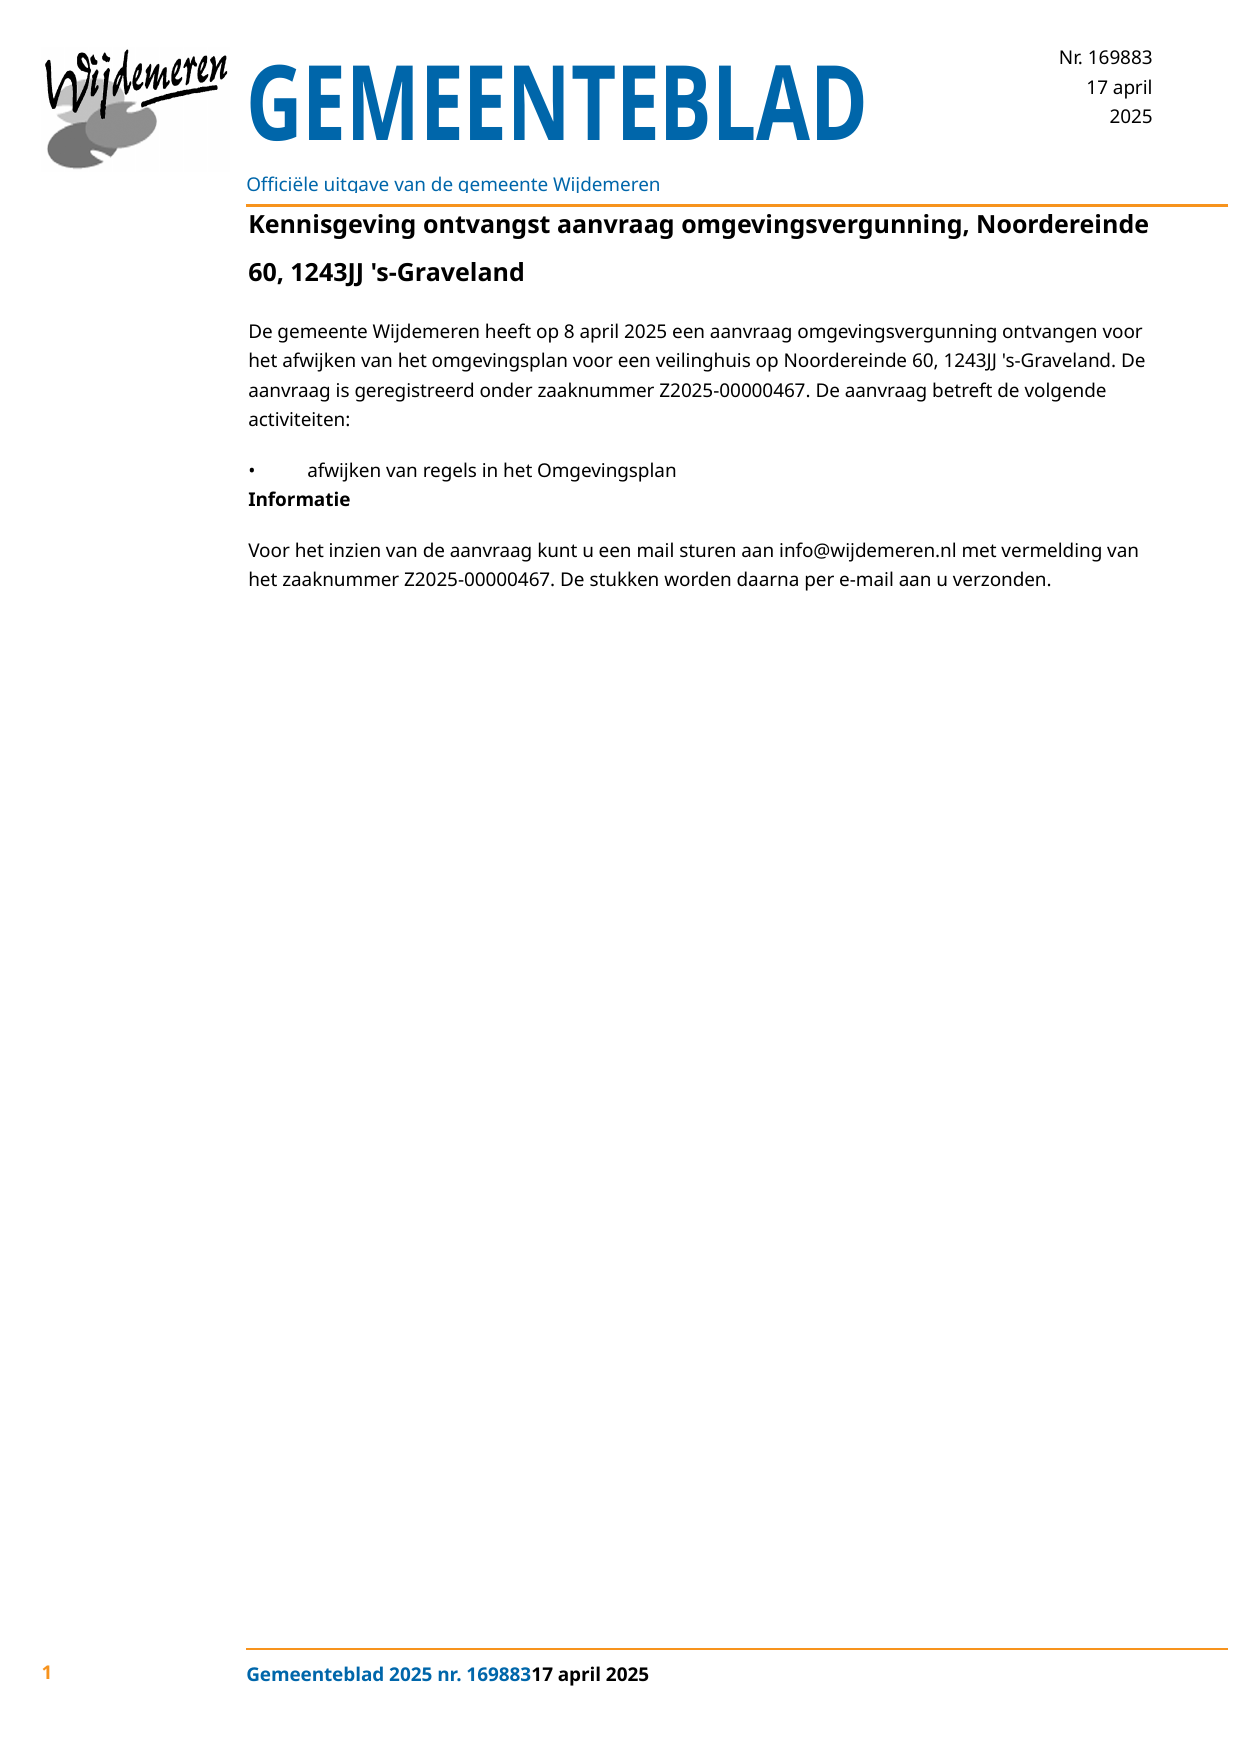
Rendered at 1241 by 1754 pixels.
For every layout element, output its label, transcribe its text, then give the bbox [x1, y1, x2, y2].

text Kennisgeving ontvangst aanvraag omgevingsvergunning, Noordereinde 60, 1243JJ 's-Graveland [248, 207, 1152, 288]
text Voor het inzien van de aanvraag kunt u een mail sturen aan info@wijdemeren.nl met vermelding van het zaaknummer Z2025-00000467. De stukken worden daarna per e-mail aan u verzonden. [248, 537, 1152, 592]
list afwijken van regels in het Omgevingsplan [248, 457, 1152, 483]
picture [41, 47, 231, 172]
text De gemeente Wijdemeren heeft op 8 april 2025 een aanvraag omgevingsvergunning ontvangen voor het afwijken van het omgevingsplan voor een veilinghuis op Noordereinde 60, 1243JJ 's-Graveland. De aanvraag is geregistreerd onder zaaknummer Z2025-00000467. De aanvraag betreft de volgende activiteiten: [248, 318, 1152, 432]
text Informatie [248, 487, 1152, 512]
